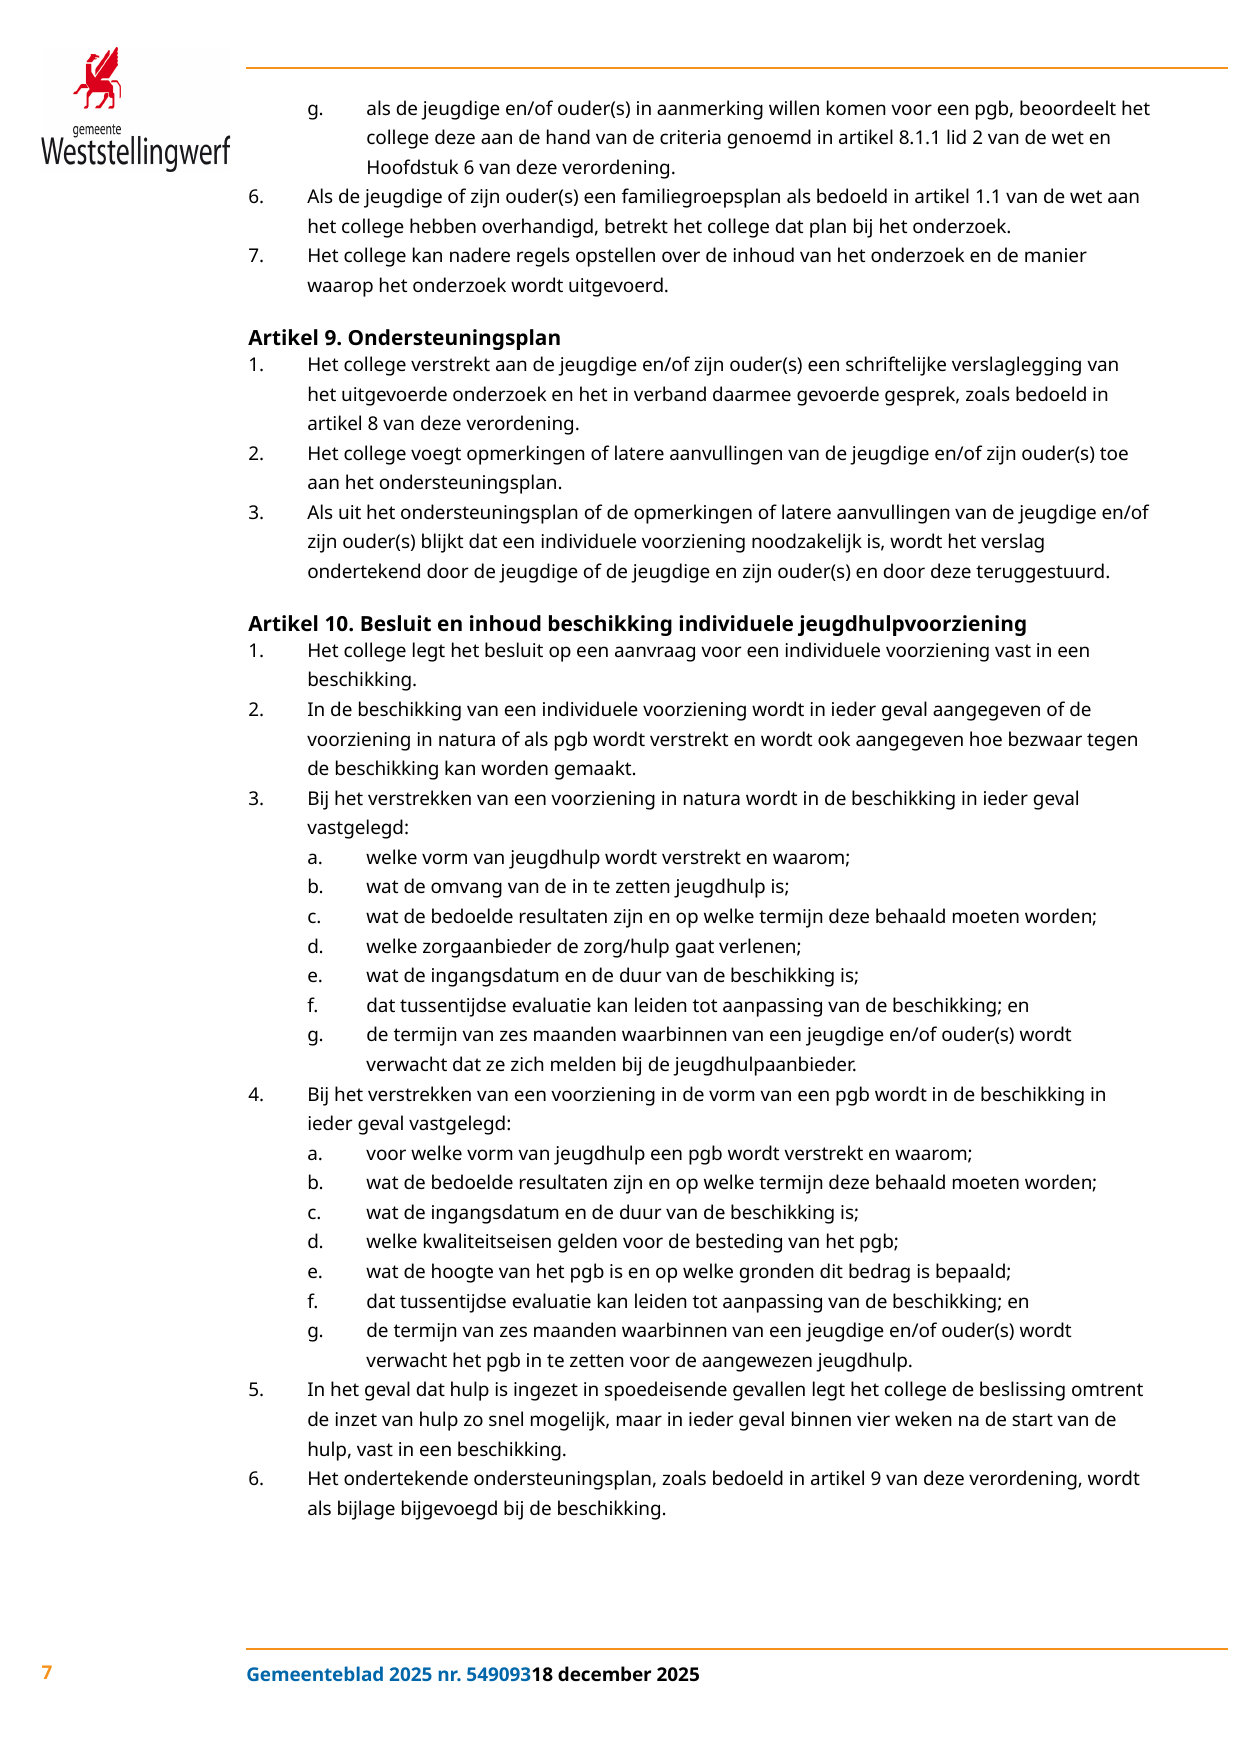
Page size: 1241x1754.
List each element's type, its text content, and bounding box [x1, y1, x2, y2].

list dat tussentijdse evaluatie kan leiden tot aanpassing van de beschikking; en [307, 1288, 1152, 1314]
list wat de ingangsdatum en de duur van de beschikking is; [307, 962, 1152, 988]
text Artikel 10. Besluit en inhoud beschikking individuele jeugdhulpvoorziening [248, 609, 1152, 637]
list Als uit het ondersteuningsplan of de opmerkingen of latere aanvullingen van de jeugdige en/of zijn ouder(s) blijkt dat een individuele voorziening noodzakelijk is, wordt het verslag ondertekend door de jeugdige of de jeugdige en zijn ouder(s) en door deze teruggestuurd. [248, 499, 1152, 584]
list Bij het verstrekken van een voorziening in natura wordt in de beschikking in ieder geval vastgelegd: [248, 785, 1152, 840]
list welke kwaliteitseisen gelden voor de besteding van het pgb; [307, 1229, 1152, 1254]
list de termijn van zes maanden waarbinnen van een jeugdige en/of ouder(s) wordt verwacht dat ze zich melden bij de jeugdhulpaanbieder. [307, 1022, 1152, 1077]
list wat de omvang van de in te zetten jeugdhulp is; [307, 874, 1152, 899]
list Bij het verstrekken van een voorziening in de vorm van een pgb wordt in de beschikking in ieder geval vastgelegd: [248, 1081, 1152, 1136]
list welke zorgaanbieder de zorg/hulp gaat verlenen; [307, 933, 1152, 959]
picture [41, 47, 231, 172]
list als de jeugdige en/of ouder(s) in aanmerking willen komen voor een pgb, beoordeelt het college deze aan de hand van de criteria genoemd in artikel 8.1.1 lid 2 van de wet en Hoofdstuk 6 van deze verordening. [307, 95, 1152, 180]
list wat de bedoelde resultaten zijn en op welke termijn deze behaald moeten worden; [307, 1169, 1152, 1195]
list wat de bedoelde resultaten zijn en op welke termijn deze behaald moeten worden; [307, 903, 1152, 929]
list Het college verstrekt aan de jeugdige en/of zijn ouder(s) een schriftelijke verslaglegging van het uitgevoerde onderzoek en het in verband daarmee gevoerde gesprek, zoals bedoeld in artikel 8 van deze verordening. [248, 351, 1152, 436]
list wat de hoogte van het pgb is en op welke gronden dit bedrag is bepaald; [307, 1258, 1152, 1284]
list dat tussentijdse evaluatie kan leiden tot aanpassing van de beschikking; en [307, 992, 1152, 1018]
list Het college voegt opmerkingen of latere aanvullingen van de jeugdige en/of zijn ouder(s) toe aan het ondersteuningsplan. [248, 440, 1152, 495]
list Het college legt het besluit op een aanvraag voor een individuele voorziening vast in een beschikking. [248, 637, 1152, 692]
list In het geval dat hulp is ingezet in spoedeisende gevallen legt het college de beslissing omtrent de inzet van hulp zo snel mogelijk, maar in ieder geval binnen vier weken na de start van de hulp, vast in een beschikking. [248, 1377, 1152, 1462]
list Het college kan nadere regels opstellen over de inhoud van het onderzoek en de manier waarop het onderzoek wordt uitgevoerd. [248, 243, 1152, 298]
list wat de ingangsdatum en de duur van de beschikking is; [307, 1199, 1152, 1225]
list de termijn van zes maanden waarbinnen van een jeugdige en/of ouder(s) wordt verwacht het pgb in te zetten voor de aangewezen jeugdhulp. [307, 1317, 1152, 1373]
list In de beschikking van een individuele voorziening wordt in ieder geval aangegeven of de voorziening in natura of als pgb wordt verstrekt en wordt ook aangegeven hoe bezwaar tegen de beschikking kan worden gemaakt. [248, 696, 1152, 781]
list welke vorm van jeugdhulp wordt verstrekt en waarom; [307, 844, 1152, 870]
list Als de jeugdige of zijn ouder(s) een familiegroepsplan als bedoeld in artikel 1.1 van de wet aan het college hebben overhandigd, betrekt het college dat plan bij het onderzoek. [248, 183, 1152, 239]
text Artikel 9. Ondersteuningsplan [248, 323, 1152, 351]
list voor welke vorm van jeugdhulp een pgb wordt verstrekt en waarom; [307, 1140, 1152, 1166]
list Het ondertekende ondersteuningsplan, zoals bedoeld in artikel 9 van deze verordening, wordt als bijlage bijgevoegd bij de beschikking. [248, 1465, 1152, 1521]
